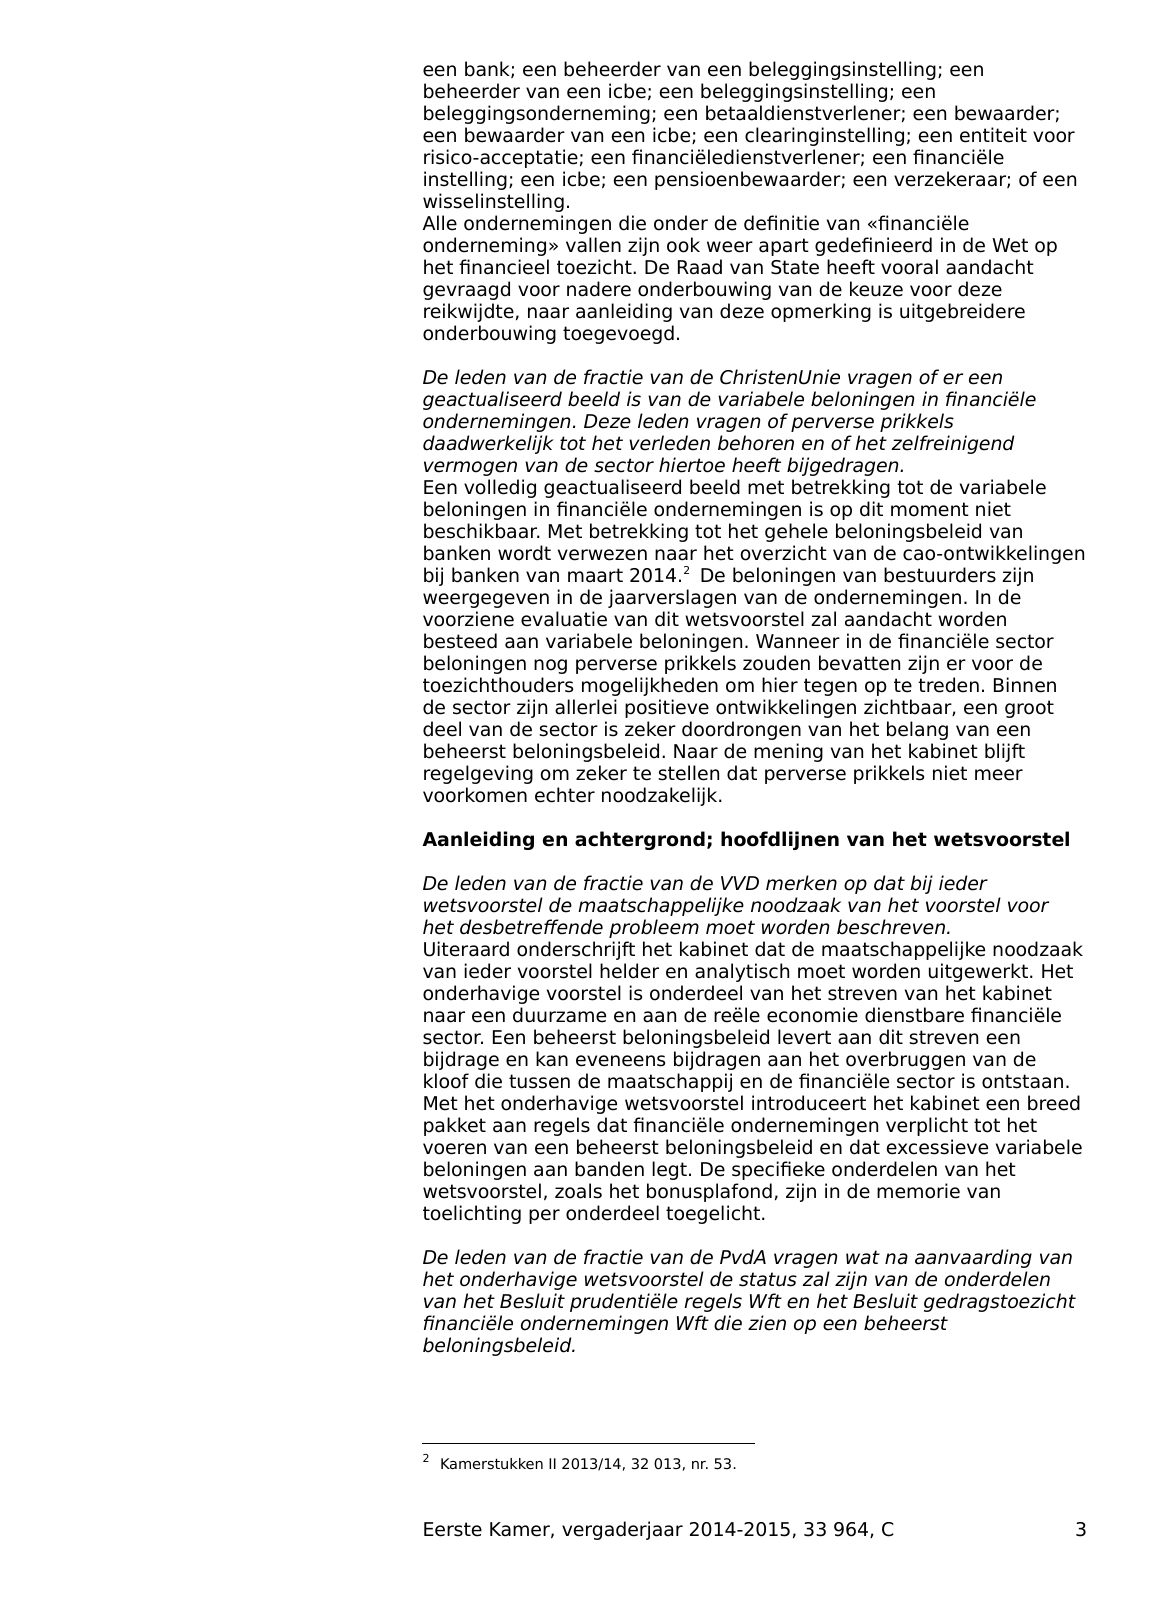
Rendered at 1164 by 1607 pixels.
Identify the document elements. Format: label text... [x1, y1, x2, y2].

text De leden van de fractie van de PvdA vragen wat na aanvaarding van het onderhavige wetsvoorstel de status zal zijn van de onderdelen van het Besluit prudentiële regels Wft en het Besluit gedragstoezicht financiële ondernemingen Wft die zien op een beheerst beloningsbeleid. [422, 1247, 1087, 1357]
text De leden van de fractie van de VVD merken op dat bij ieder wetsvoorstel de maatschappelijke noodzaak van het voorstel voor het desbetreffende probleem moet worden beschreven. [422, 873, 1087, 939]
text Kamerstukken II 2013/14, 32 013, nr. 53. [422, 1452, 1087, 1474]
text Uiteraard onderschrijft het kabinet dat de maatschappelijke noodzaak van ieder voorstel helder en analytisch moet worden uitgewerkt. Het onderhavige voorstel is onderdeel van het streven van het kabinet naar een duurzame en aan de reële economie dienstbare financiële sector. Een beheerst beloningsbeleid levert aan dit streven een bijdrage en kan eveneens bijdragen aan het overbruggen van de kloof die tussen de maatschappij en de financiële sector is ontstaan. Met het onderhavige wetsvoorstel introduceert het kabinet een breed pakket aan regels dat financiële ondernemingen verplicht tot het voeren van een beheerst beloningsbeleid en dat excessieve variabele beloningen aan banden legt. De specifieke onderdelen van het wetsvoorstel, zoals het bonusplafond, zijn in de memorie van toelichting per onderdeel toegelicht. [422, 939, 1087, 1224]
text De leden van de fractie van de ChristenUnie vragen of er een geactualiseerd beeld is van de variabele beloningen in financiële ondernemingen. Deze leden vragen of perverse prikkels daadwerkelijk tot het verleden behoren en of het zelfreinigend vermogen van de sector hiertoe heeft bijgedragen. [422, 367, 1087, 477]
text een bank; een beheerder van een beleggingsinstelling; een beheerder van een icbe; een beleggingsinstelling; een beleggingsonderneming; een betaaldienstverlener; een bewaarder; een bewaarder van een icbe; een clearinginstelling; een entiteit voor risico-acceptatie; een financiëledienstverlener; een financiële instelling; een icbe; een pensioenbewaarder; een verzekeraar; of een wisselinstelling. [422, 59, 1087, 213]
text Alle ondernemingen die onder de definitie van «financiële onderneming» vallen zijn ook weer apart gedefinieerd in de Wet op het financieel toezicht. De Raad van State heeft vooral aandacht gevraagd voor nadere onderbouwing van de keuze voor deze reikwijdte, naar aanleiding van deze opmerking is uitgebreidere onderbouwing toegevoegd. [422, 213, 1087, 345]
subtitle Aanleiding en achtergrond; hoofdlijnen van het wetsvoorstel [422, 829, 1087, 851]
text Een volledig geactualiseerd beeld met betrekking tot de variabele beloningen in financiële ondernemingen is op dit moment niet beschikbaar. Met betrekking tot het gehele beloningsbeleid van banken wordt verwezen naar het overzicht van de cao-ontwikkelingen bij banken van maart 2014. De beloningen van bestuurders zijn weergegeven in de jaarverslagen van de ondernemingen. In de voorziene evaluatie van dit wetsvoorstel zal aandacht worden besteed aan variabele beloningen. Wanneer in de financiële sector beloningen nog perverse prikkels zouden bevatten zijn er voor de toezichthouders mogelijkheden om hier tegen op te treden. Binnen de sector zijn allerlei positieve ontwikkelingen zichtbaar, een groot deel van de sector is zeker doordrongen van het belang van een beheerst beloningsbeleid. Naar de mening van het kabinet blijft regelgeving om zeker te stellen dat perverse prikkels niet meer voorkomen echter noodzakelijk. [422, 477, 1087, 807]
